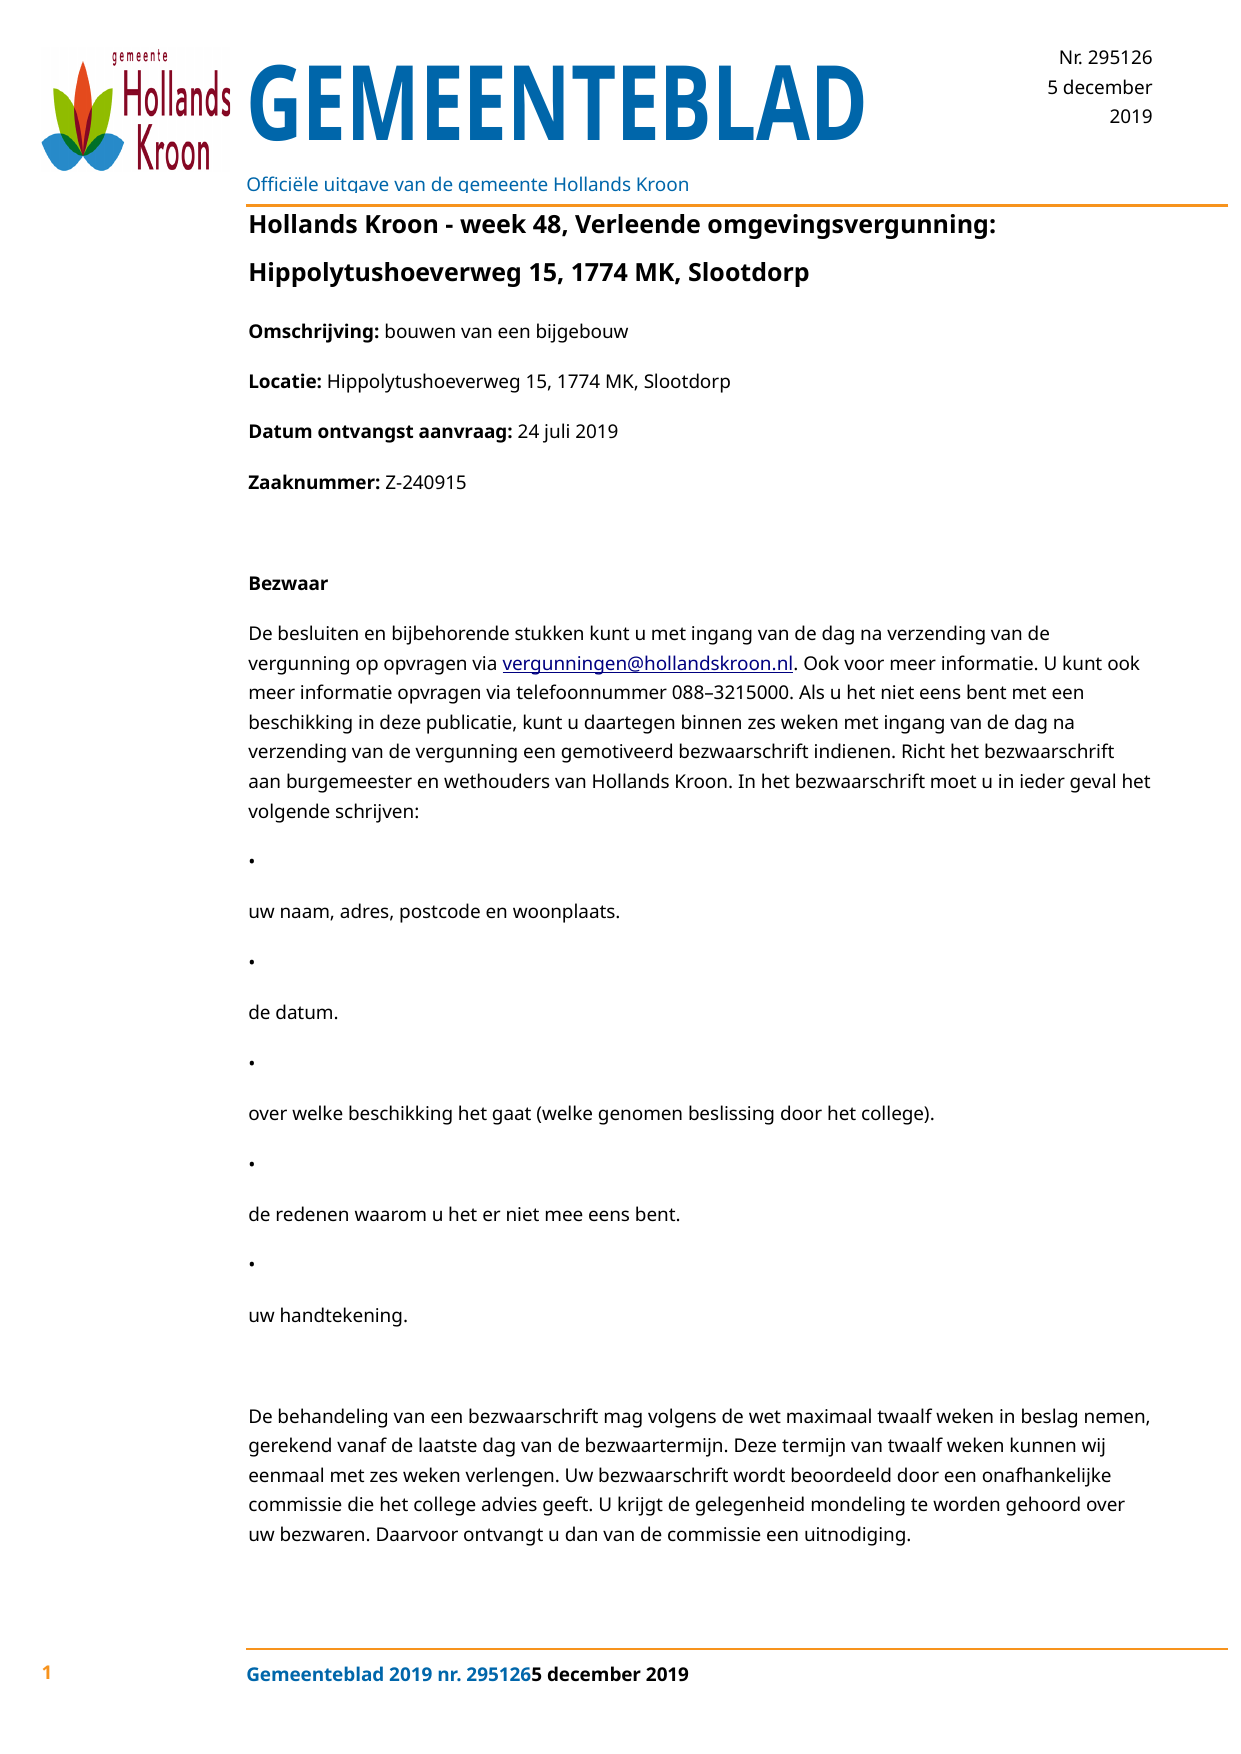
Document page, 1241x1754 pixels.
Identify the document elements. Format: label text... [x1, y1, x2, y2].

text Hollands Kroon - week 48, Verleende omgevingsvergunning: Hippolytushoeverweg 15, 1774 MK, Slootdorp [248, 207, 1152, 288]
text • [248, 1252, 1152, 1277]
text de datum. [248, 999, 1152, 1025]
text Datum ontvangst aanvraag: 24 juli 2019 [248, 419, 1152, 444]
text over welke beschikking het gaat (welke genomen beslissing door het college). [248, 1100, 1152, 1126]
text uw naam, adres, postcode en woonplaats. [248, 899, 1152, 924]
text De behandeling van een bezwaarschrift mag volgens de wet maximaal twaalf weken in beslag nemen, gerekend vanaf de laatste dag van de bezwaartermijn. Deze termijn van twaalf weken kunnen wij eenmaal met zes weken verlengen. Uw bezwaarschrift wordt beoordeeld door een onafhankelijke commissie die het college advies geeft. U krijgt de gelegenheid mondeling te worden gehoord over uw bezwaren. Daarvoor ontvangt u dan van de commissie een uitnodiging. [248, 1403, 1152, 1547]
text • [248, 1151, 1152, 1177]
text Omschrijving: bouwen van een bijgebouw [248, 318, 1152, 344]
text Bezwaar [248, 570, 1152, 596]
text • [248, 848, 1152, 874]
text De besluiten en bijbehorende stukken kunt u met ingang van de dag na verzending van de vergunning op opvragen via vergunningen@hollandskroon.nl. Ook voor meer informatie. U kunt ook meer informatie opvragen via telefoonnummer 088–3215000. Als u het niet eens bent met een beschikking in deze publicatie, kunt u daartegen binnen zes weken met ingang van de dag na verzending van de vergunning een gemotiveerd bezwaarschrift indienen. Richt het bezwaarschrift aan burgemeester en wethouders van Hollands Kroon. In het bezwaarschrift moet u in ieder geval het volgende schrijven: [248, 620, 1152, 824]
text • [248, 949, 1152, 975]
text Locatie: Hippolytushoeverweg 15, 1774 MK, Slootdorp [248, 368, 1152, 394]
text de redenen waarom u het er niet mee eens bent. [248, 1201, 1152, 1227]
text Zaaknummer: Z-240915 [248, 469, 1152, 495]
text • [248, 1050, 1152, 1076]
text uw handtekening. [248, 1302, 1152, 1328]
picture [41, 47, 231, 172]
